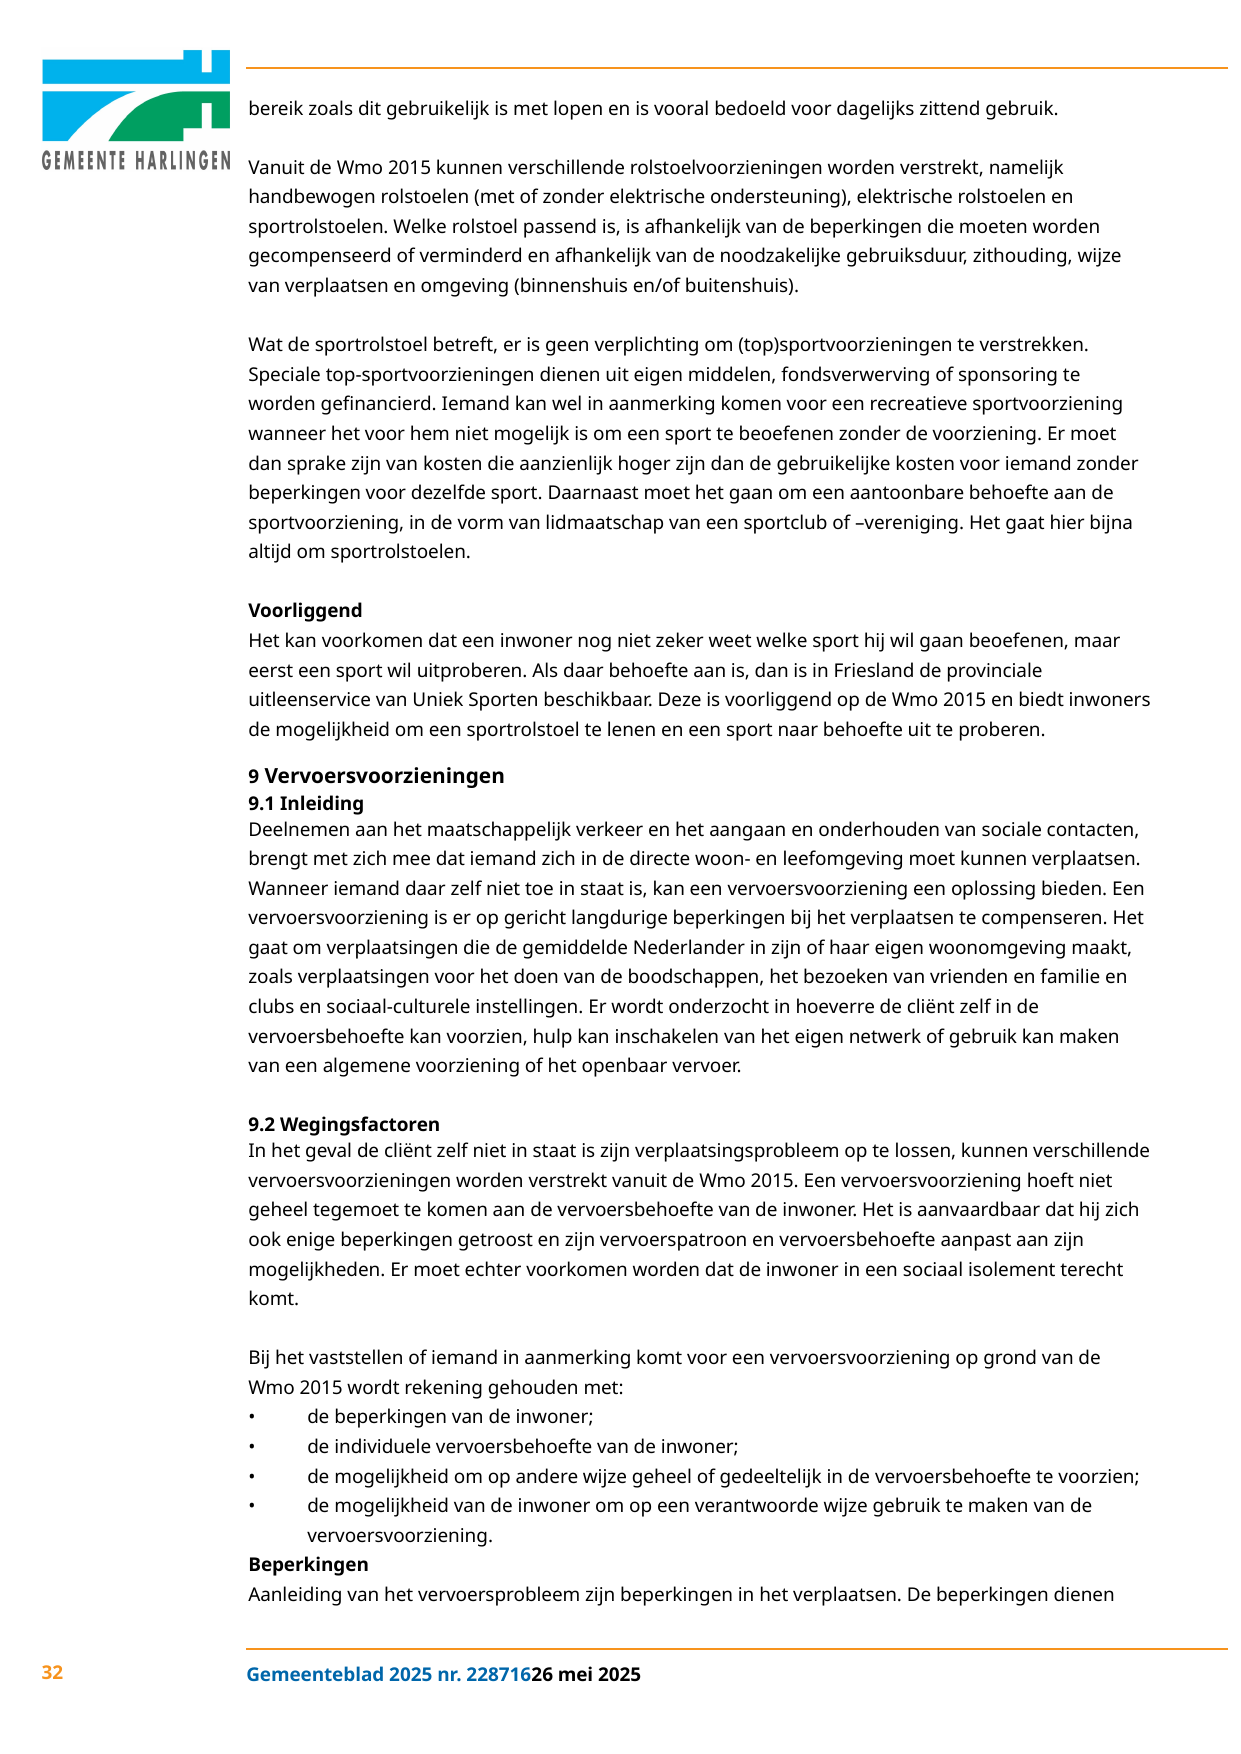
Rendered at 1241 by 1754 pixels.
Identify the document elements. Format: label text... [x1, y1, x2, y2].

text Deelnemen aan het maatschappelijk verkeer en het aangaan en onderhouden van sociale contacten, brengt met zich mee dat iemand zich in de directe woon- en leefomgeving moet kunnen verplaatsen. Wanneer iemand daar zelf niet toe in staat is, kan een vervoersvoorziening een oplossing bieden. Een vervoersvoorziening is er op gericht langdurige beperkingen bij het verplaatsen te compenseren. Het gaat om verplaatsingen die de gemiddelde Nederlander in zijn of haar eigen woonomgeving maakt, zoals verplaatsingen voor het doen van de boodschappen, het bezoeken van vrienden en familie en clubs en sociaal-culturele instellingen. Er wordt onderzocht in hoeverre de cliënt zelf in de vervoersbehoefte kan voorzien, hulp kan inschakelen van het eigen netwerk of gebruik kan maken van een algemene voorziening of het openbaar vervoer. [248, 816, 1152, 1078]
text Voorliggend [248, 598, 1152, 623]
text 9 Vervoersvoorzieningen [248, 762, 1152, 790]
list de mogelijkheid van de inwoner om op een verantwoorde wijze gebruik te maken van de vervoersvoorziening. [248, 1492, 1152, 1548]
text Bij het vaststellen of iemand in aanmerking komt voor een vervoersvoorziening op grond van de Wmo 2015 wordt rekening gehouden met: [248, 1344, 1152, 1400]
text Beperkingen [248, 1552, 1152, 1577]
text 9.1 Inleiding [248, 790, 1152, 816]
text Het kan voorkomen dat een inwoner nog niet zeker weet welke sport hij wil gaan beoefenen, maar eerst een sport wil uitproberen. Als daar behoefte aan is, dan is in Friesland de provinciale uitleenservice van Uniek Sporten beschikbaar. Deze is voorliggend op de Wmo 2015 en biedt inwoners de mogelijkheid om een sportrolstoel te lenen en een sport naar behoefte uit te proberen. [248, 627, 1152, 742]
picture [41, 47, 231, 172]
text Wat de sportrolstoel betreft, er is geen verplichting om (top)sportvoorzieningen te verstrekken. Speciale top-sportvoorzieningen dienen uit eigen middelen, fondsverwerving of sponsoring te worden gefinancierd. Iemand kan wel in aanmerking komen voor een recreatieve sportvoorziening wanneer het voor hem niet mogelijk is om een sport te beoefenen zonder de voorziening. Er moet dan sprake zijn van kosten die aanzienlijk hoger zijn dan de gebruikelijke kosten voor iemand zonder beperkingen voor dezelfde sport. Daarnaast moet het gaan om een aantoonbare behoefte aan de sportvoorziening, in de vorm van lidmaatschap van een sportclub of –vereniging. Het gaat hier bijna altijd om sportrolstoelen. [248, 331, 1152, 564]
list de beperkingen van de inwoner; [248, 1404, 1152, 1429]
text In het geval de cliënt zelf niet in staat is zijn verplaatsingsprobleem op te lossen, kunnen verschillende vervoersvoorzieningen worden verstrekt vanuit de Wmo 2015. Een vervoersvoorziening hoeft niet geheel tegemoet te komen aan de vervoersbehoefte van de inwoner. Het is aanvaardbaar dat hij zich ook enige beperkingen getroost en zijn vervoerspatroon en vervoersbehoefte aanpast aan zijn mogelijkheden. Er moet echter voorkomen worden dat de inwoner in een sociaal isolement terecht komt. [248, 1137, 1152, 1311]
text Aanleiding van het vervoersprobleem zijn beperkingen in het verplaatsen. De beperkingen dienen [248, 1581, 1152, 1607]
list de individuele vervoersbehoefte van de inwoner; [248, 1433, 1152, 1459]
text bereik zoals dit gebruikelijk is met lopen en is vooral bedoeld voor dagelijks zittend gebruik. [248, 95, 1152, 121]
text Vanuit de Wmo 2015 kunnen verschillende rolstoelvoorzieningen worden verstrekt, namelijk handbewogen rolstoelen (met of zonder elektrische ondersteuning), elektrische rolstoelen en sportrolstoelen. Welke rolstoel passend is, is afhankelijk van de beperkingen die moeten worden gecompenseerd of verminderd en afhankelijk van de noodzakelijke gebruiksduur, zithouding, wijze van verplaatsen en omgeving (binnenshuis en/of buitenshuis). [248, 154, 1152, 298]
list de mogelijkheid om op andere wijze geheel of gedeeltelijk in de vervoersbehoefte te voorzien; [248, 1463, 1152, 1488]
text 9.2 Wegingsfactoren [248, 1112, 1152, 1137]
